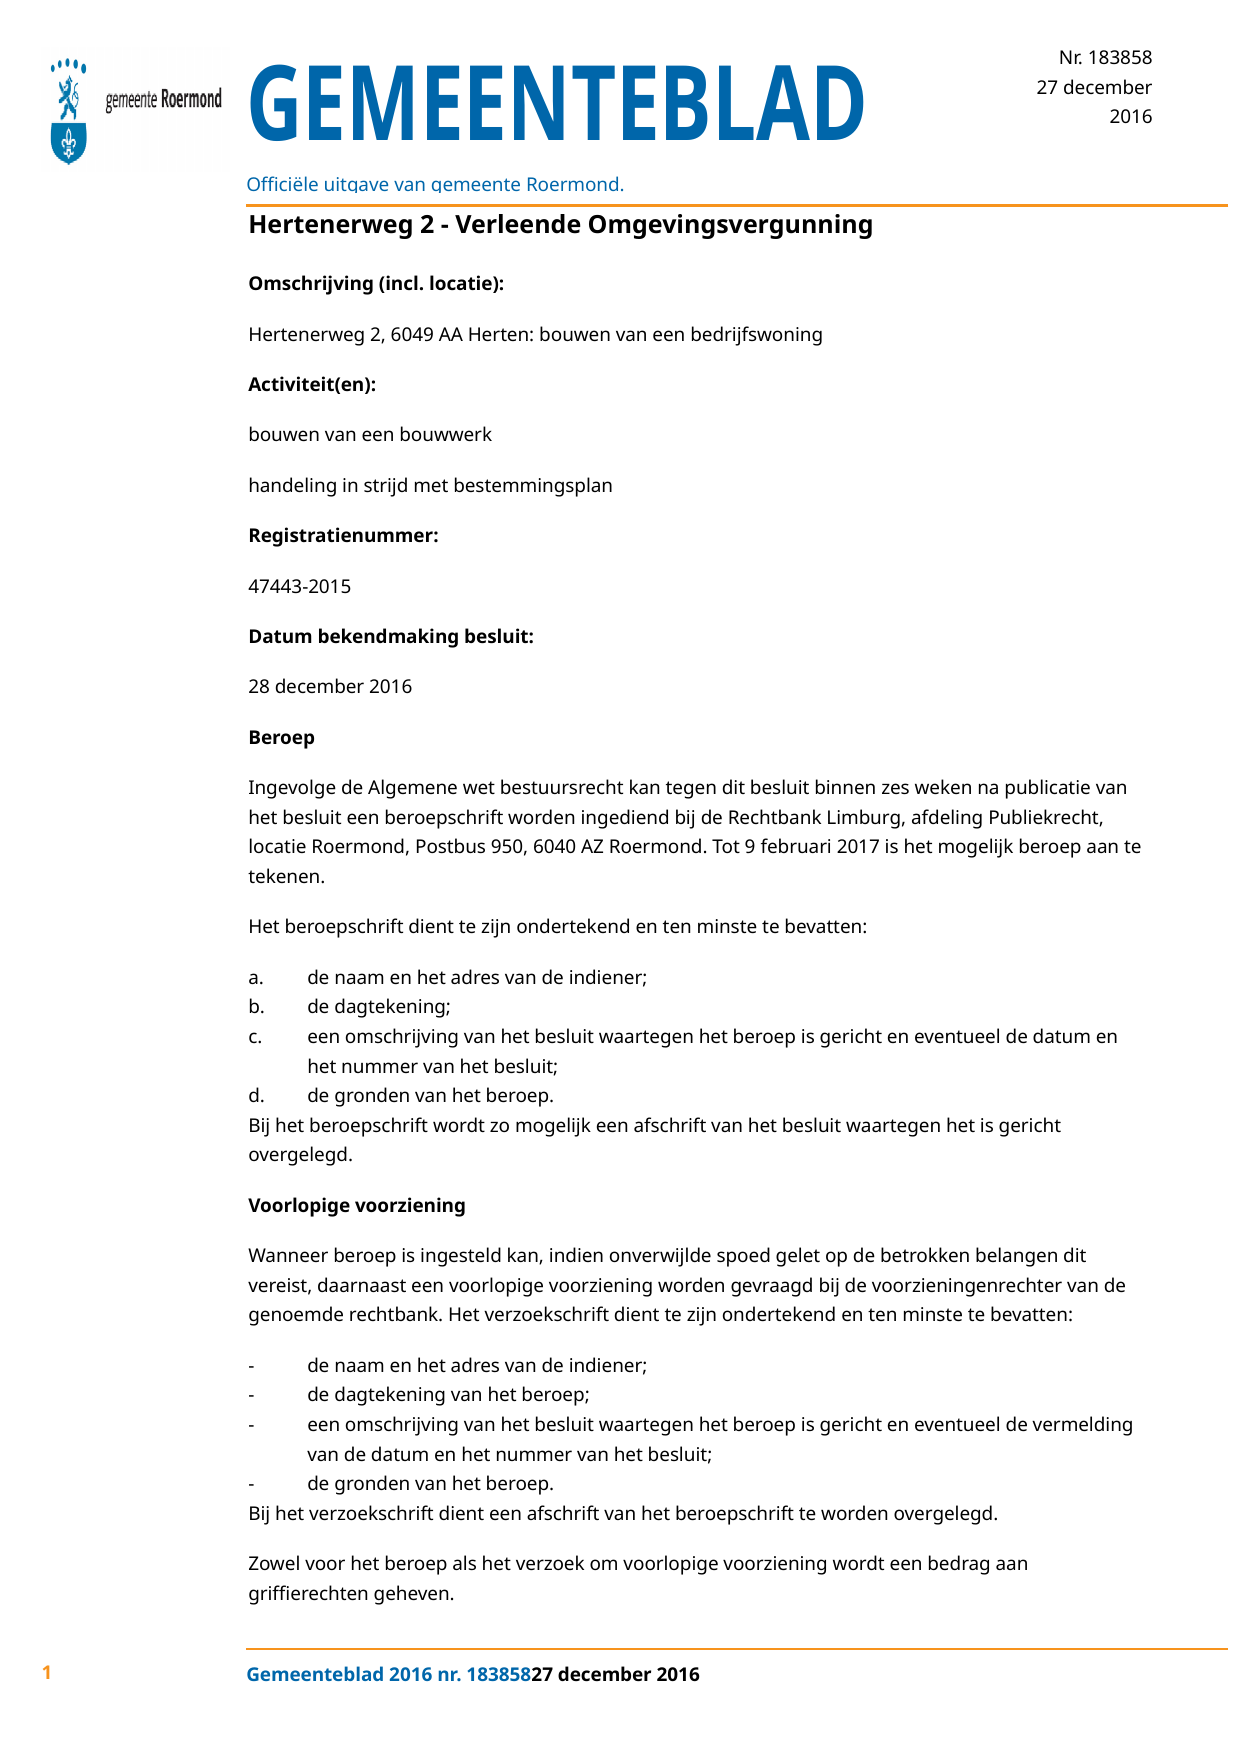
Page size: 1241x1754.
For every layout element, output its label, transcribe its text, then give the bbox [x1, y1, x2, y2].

list de dagtekening; [248, 994, 1152, 1019]
text Het beroepschrift dient te zijn ondertekend en ten minste te bevatten: [248, 914, 1152, 939]
list de naam en het adres van de indiener; [248, 964, 1152, 990]
text Zowel voor het beroep als het verzoek om voorlopige voorziening wordt een bedrag aan griffierechten geheven. [248, 1550, 1152, 1606]
text Hertenerweg 2, 6049 AA Herten: bouwen van een bedrijfswoning [248, 321, 1152, 346]
list de naam en het adres van de indiener; [248, 1352, 1152, 1378]
text Bij het verzoekschrift dient een afschrift van het beroepschrift te worden overgelegd. [248, 1500, 1152, 1526]
text Omschrijving (incl. locatie): [248, 270, 1152, 296]
text Wanneer beroep is ingesteld kan, indien onverwijlde spoed gelet op de betrokken belangen dit vereist, daarnaast een voorlopige voorziening worden gevraagd bij de voorzieningenrechter van de genoemde rechtbank. Het verzoekschrift dient te zijn ondertekend en ten minste te bevatten: [248, 1242, 1152, 1327]
text Activiteit(en): [248, 371, 1152, 397]
text 28 december 2016 [248, 674, 1152, 699]
list een omschrijving van het besluit waartegen het beroep is gericht en eventueel de vermelding van de datum en het nummer van het besluit; [248, 1411, 1152, 1466]
text Voorlopige voorziening [248, 1192, 1152, 1218]
list de gronden van het beroep. [248, 1082, 1152, 1108]
text bouwen van een bouwwerk [248, 422, 1152, 447]
text Beroep [248, 724, 1152, 750]
list de gronden van het beroep. [248, 1470, 1152, 1496]
text Registratienummer: [248, 522, 1152, 548]
list de dagtekening van het beroep; [248, 1382, 1152, 1407]
list een omschrijving van het besluit waartegen het beroep is gericht en eventueel de datum en het nummer van het besluit; [248, 1023, 1152, 1078]
text 47443-2015 [248, 573, 1152, 598]
picture [41, 47, 231, 172]
text handeling in strijd met bestemmingsplan [248, 472, 1152, 498]
text Datum bekendmaking besluit: [248, 623, 1152, 649]
text Bij het beroepschrift wordt zo mogelijk een afschrift van het besluit waartegen het is gericht overgelegd. [248, 1112, 1152, 1167]
text Hertenerweg 2 - Verleende Omgevingsvergunning [248, 207, 1152, 241]
text Ingevolge de Algemene wet bestuursrecht kan tegen dit besluit binnen zes weken na publicatie van het besluit een beroepschrift worden ingediend bij de Rechtbank Limburg, afdeling Publiekrecht, locatie Roermond, Postbus 950, 6040 AZ Roermond. Tot 9 februari 2017 is het mogelijk beroep aan te tekenen. [248, 774, 1152, 889]
